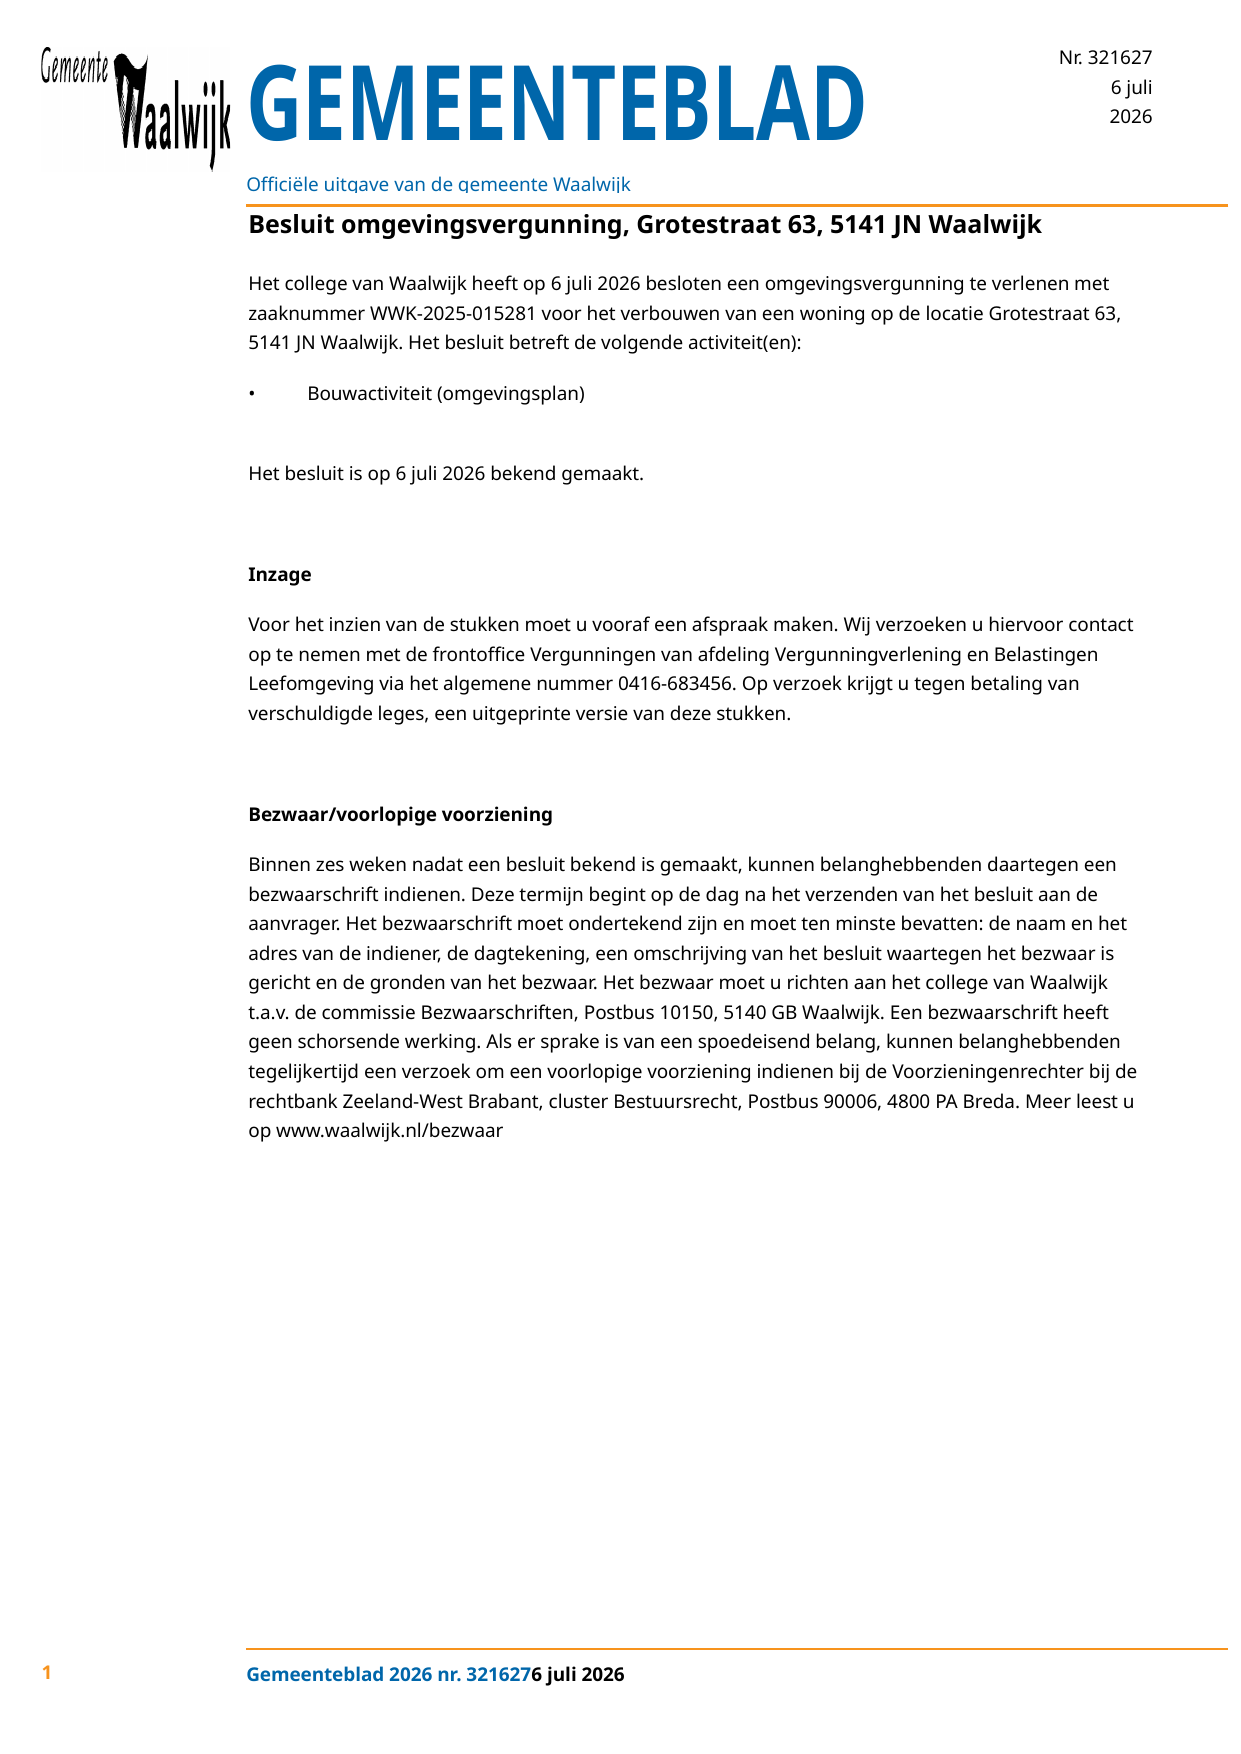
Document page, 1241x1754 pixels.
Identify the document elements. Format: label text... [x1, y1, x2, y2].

text Inzage [248, 561, 1152, 586]
list Bouwactiviteit (omgevingsplan) [248, 380, 1152, 406]
text Het besluit is op 6 juli 2026 bekend gemaakt. [248, 460, 1152, 486]
text Bezwaar/voorlopige voorziening [248, 801, 1152, 826]
picture [41, 47, 231, 172]
text Binnen zes weken nadat een besluit bekend is gemaakt, kunnen belanghebbenden daartegen een bezwaarschrift indienen. Deze termijn begint op de dag na het verzenden van het besluit aan de aanvrager. Het bezwaarschrift moet ondertekend zijn en moet ten minste bevatten: de naam en het adres van de indiener, de dagtekening, een omschrijving van het besluit waartegen het bezwaar is gericht en de gronden van het bezwaar. Het bezwaar moet u richten aan het college van Waalwijk t.a.v. de commissie Bezwaarschriften, Postbus 10150, 5140 GB Waalwijk. Een bezwaarschrift heeft geen schorsende werking. Als er sprake is van een spoedeisend belang, kunnen belanghebbenden tegelijkertijd een verzoek om een voorlopige voorziening indienen bij de Voorzieningenrechter bij de rechtbank Zeeland-West Brabant, cluster Bestuursrecht, Postbus 90006, 4800 PA Breda. Meer leest u op www.waalwijk.nl/bezwaar [248, 851, 1152, 1143]
text Besluit omgevingsvergunning, Grotestraat 63, 5141 JN Waalwijk [248, 207, 1152, 241]
text Het college van Waalwijk heeft op 6 juli 2026 besloten een omgevingsvergunning te verlenen met zaaknummer WWK-2025-015281 voor het verbouwen van een woning op de locatie Grotestraat 63, 5141 JN Waalwijk. Het besluit betreft de volgende activiteit(en): [248, 270, 1152, 355]
text Voor het inzien van de stukken moet u vooraf een afspraak maken. Wij verzoeken u hiervoor contact op te nemen met de frontoffice Vergunningen van afdeling Vergunningverlening en Belastingen Leefomgeving via het algemene nummer 0416-683456. Op verzoek krijgt u tegen betaling van verschuldigde leges, een uitgeprinte versie van deze stukken. [248, 611, 1152, 726]
